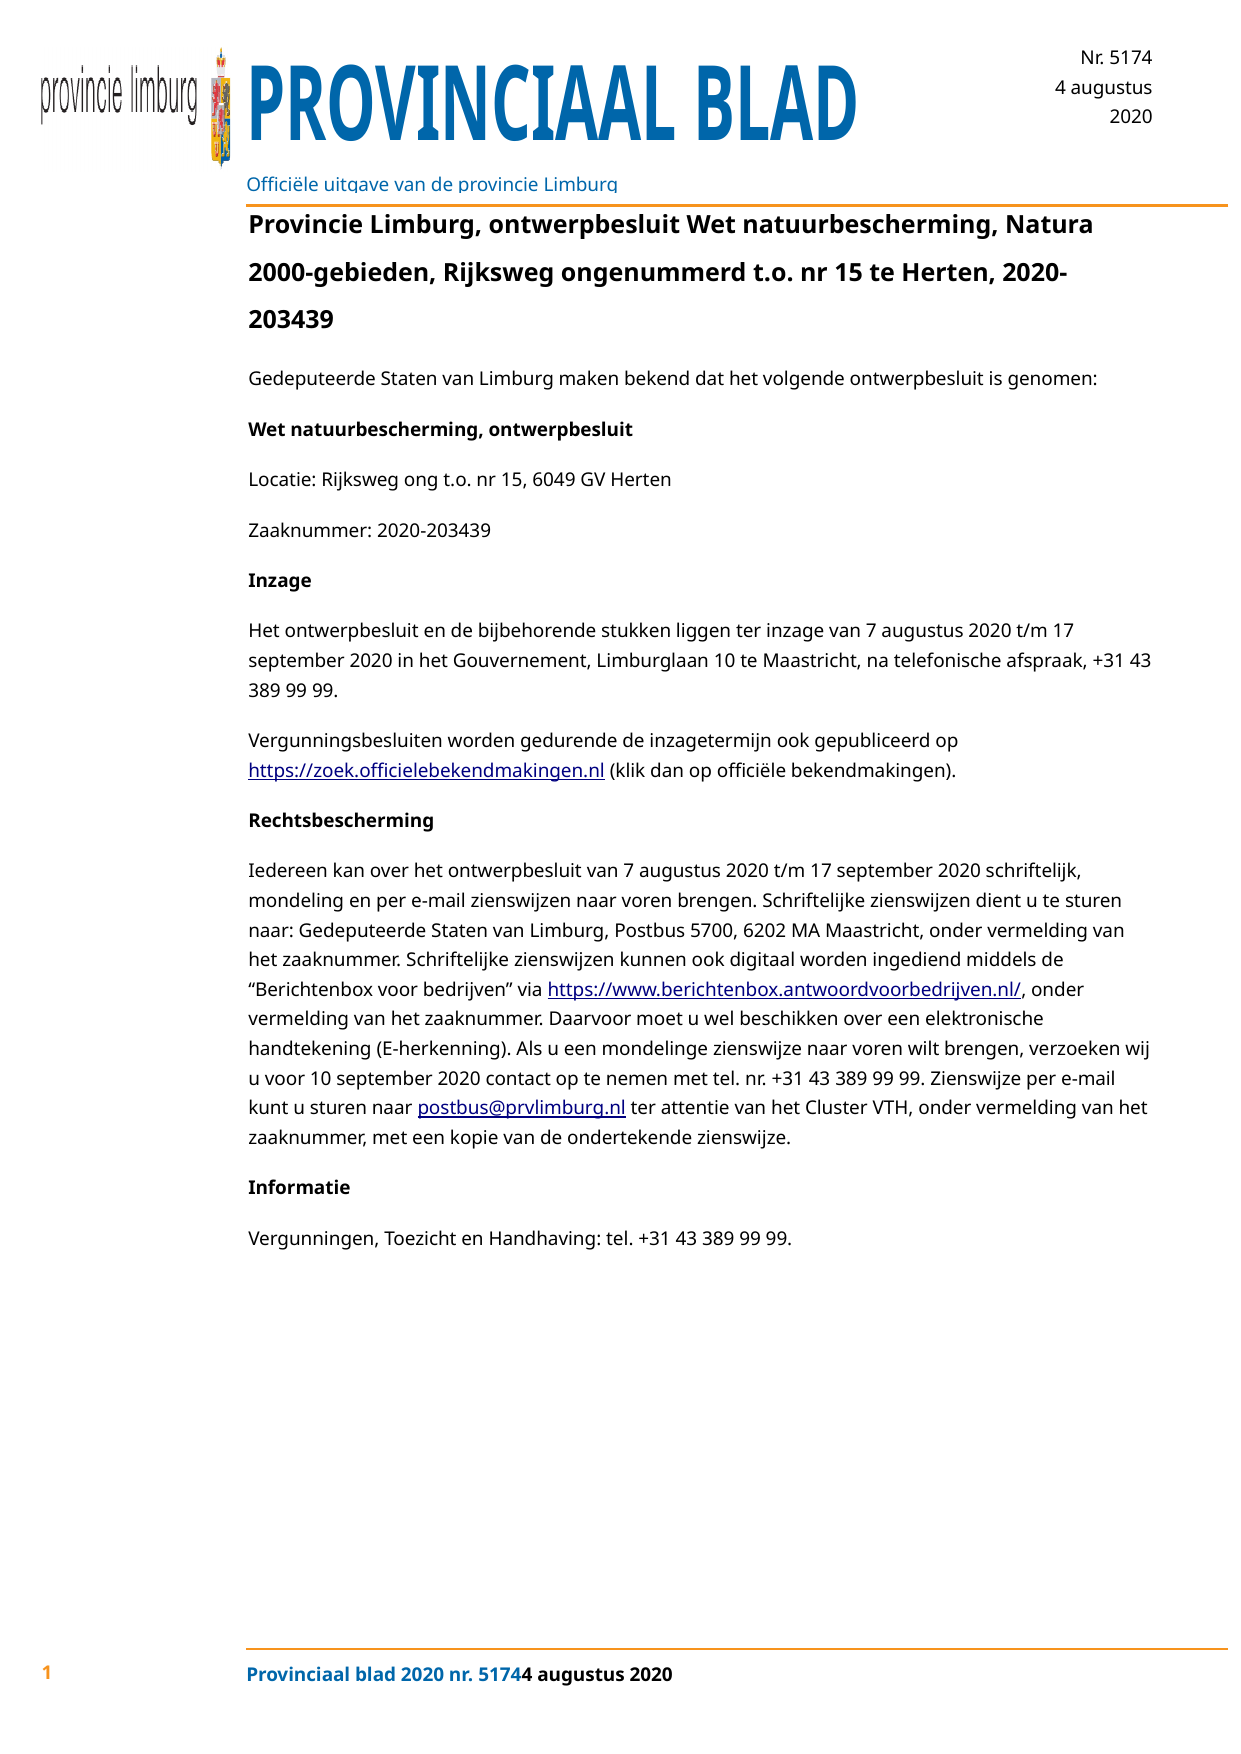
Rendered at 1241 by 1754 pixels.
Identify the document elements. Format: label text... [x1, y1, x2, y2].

text Inzage [248, 567, 1152, 593]
text Rechtsbescherming [248, 807, 1152, 833]
text Vergunningen, Toezicht en Handhaving: tel. +31 43 389 99 99. [248, 1225, 1152, 1250]
text Informatie [248, 1174, 1152, 1200]
text Zaaknummer: 2020-203439 [248, 517, 1152, 542]
text Iedereen kan over het ontwerpbesluit van 7 augustus 2020 t/m 17 september 2020 schriftelijk, mondeling en per e-mail zienswijzen naar voren brengen. Schriftelijke zienswijzen dient u te sturen naar: Gedeputeerde Staten van Limburg, Postbus 5700, 6202 MA Maastricht, onder vermelding van het zaaknummer. Schriftelijke zienswijzen kunnen ook digitaal worden ingediend middels de “Berichtenbox voor bedrijven” via https://www.berichtenbox.antwoordvoorbedrijven.nl/, onder vermelding van het zaaknummer. Daarvoor moet u wel beschikken over een elektronische handtekening (E-herkenning). Als u een mondelinge zienswijze naar voren wilt brengen, verzoeken wij u voor 10 september 2020 contact op te nemen met tel. nr. +31 43 389 99 99. Zienswijze per e-mail kunt u sturen naar postbus@prvlimburg.nl ter attentie van het Cluster VTH, onder vermelding van het zaaknummer, met een kopie van de ondertekende zienswijze. [248, 858, 1152, 1149]
picture [41, 47, 231, 172]
text Gedeputeerde Staten van Limburg maken bekend dat het volgende ontwerpbesluit is genomen: [248, 366, 1152, 391]
text Locatie: Rijksweg ong t.o. nr 15, 6049 GV Herten [248, 466, 1152, 492]
text Het ontwerpbesluit en de bijbehorende stukken liggen ter inzage van 7 augustus 2020 t/m 17 september 2020 in het Gouvernement, Limburglaan 10 te Maastricht, na telefonische afspraak, +31 43 389 99 99. [248, 618, 1152, 702]
text Vergunningsbesluiten worden gedurende de inzagetermijn ook gepubliceerd op https://zoek.officielebekendmakingen.nl (klik dan op officiële bekendmakingen). [248, 727, 1152, 782]
text Provincie Limburg, ontwerpbesluit Wet natuurbescherming, Natura 2000-gebieden, Rijksweg ongenummerd t.o. nr 15 te Herten, 2020-203439 [248, 207, 1152, 336]
text Wet natuurbescherming, ontwerpbesluit [248, 416, 1152, 442]
